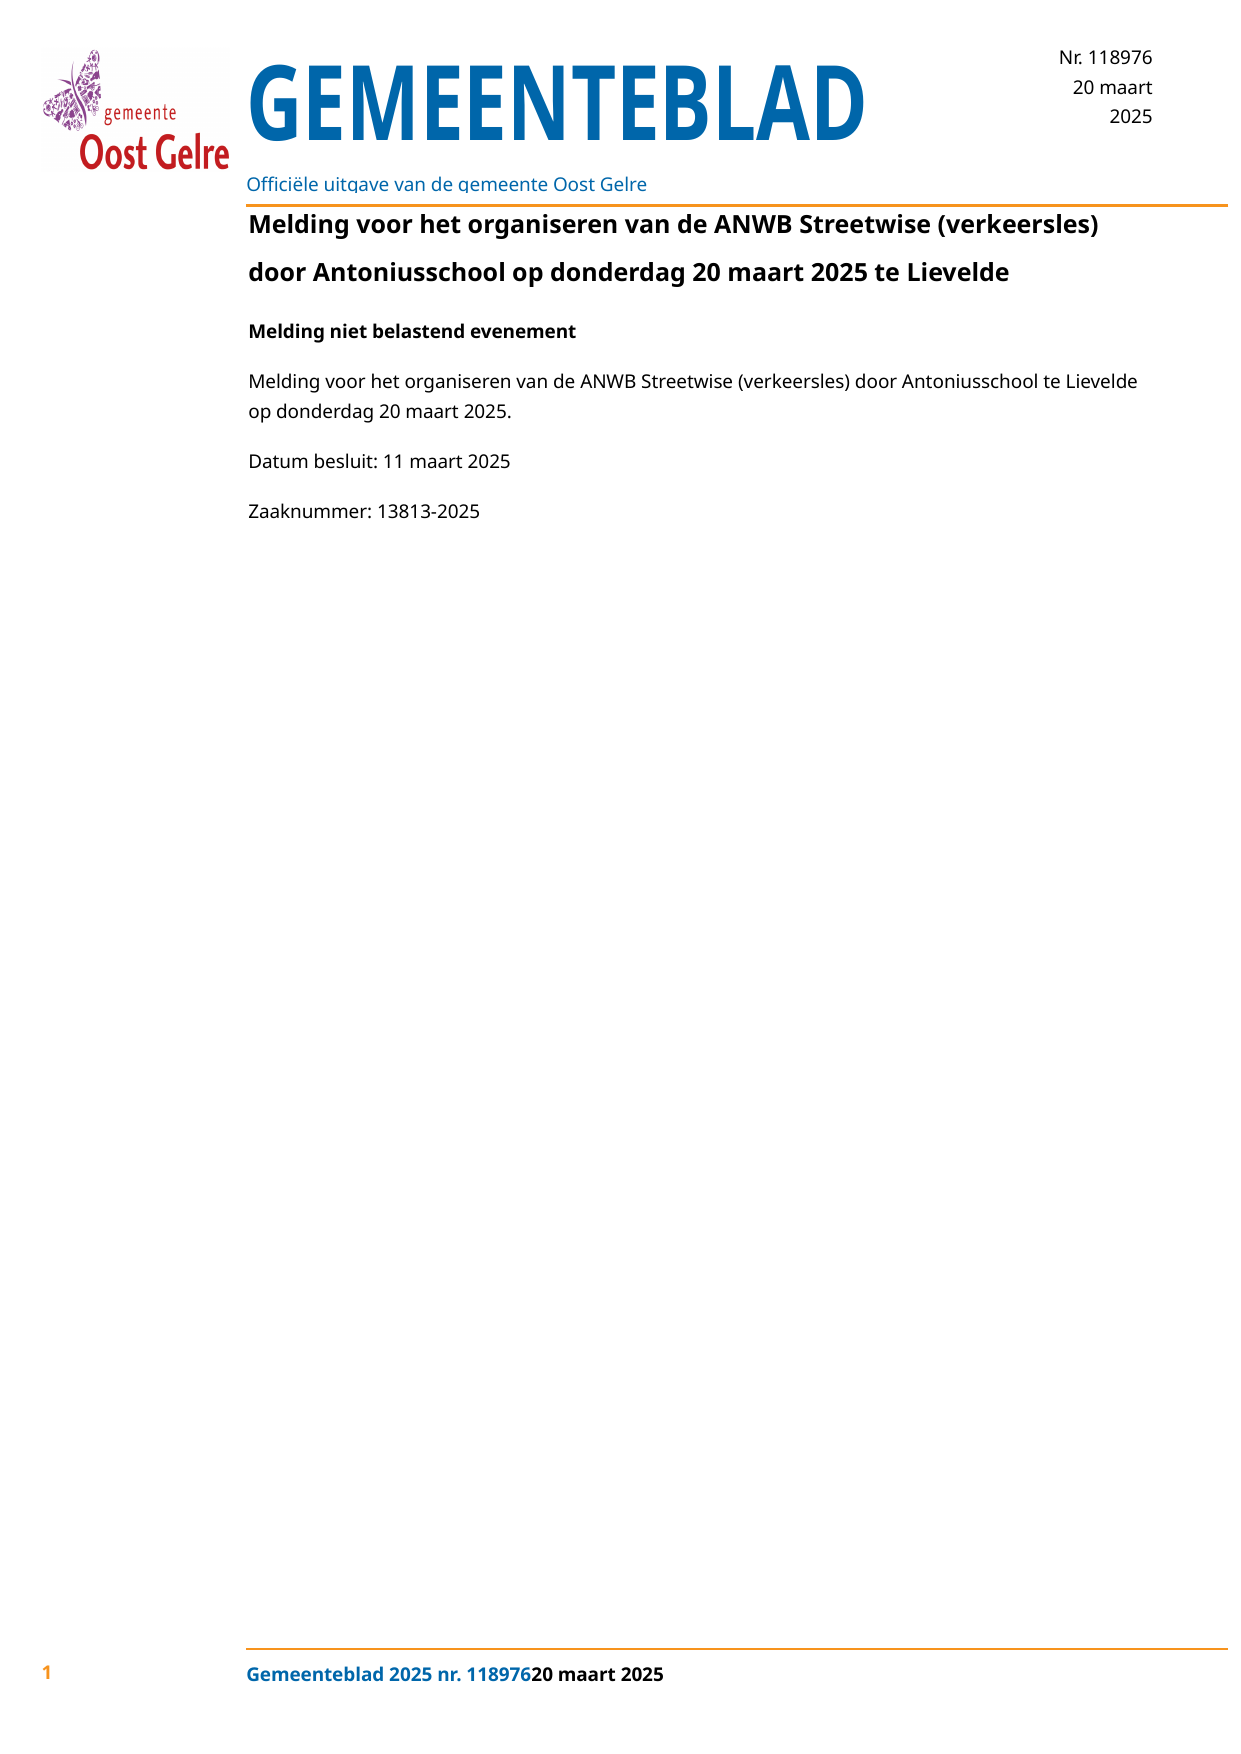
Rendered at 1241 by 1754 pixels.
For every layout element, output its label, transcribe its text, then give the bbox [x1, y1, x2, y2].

text Zaaknummer: 13813-2025 [248, 499, 1152, 524]
text Datum besluit: 11 maart 2025 [248, 448, 1152, 474]
text Melding voor het organiseren van de ANWB Streetwise (verkeersles) door Antoniusschool te Lievelde op donderdag 20 maart 2025. [248, 368, 1152, 424]
picture [41, 47, 231, 172]
text Melding niet belastend evenement [248, 318, 1152, 344]
text Melding voor het organiseren van de ANWB Streetwise (verkeersles) door Antoniusschool op donderdag 20 maart 2025 te Lievelde [248, 207, 1152, 288]
